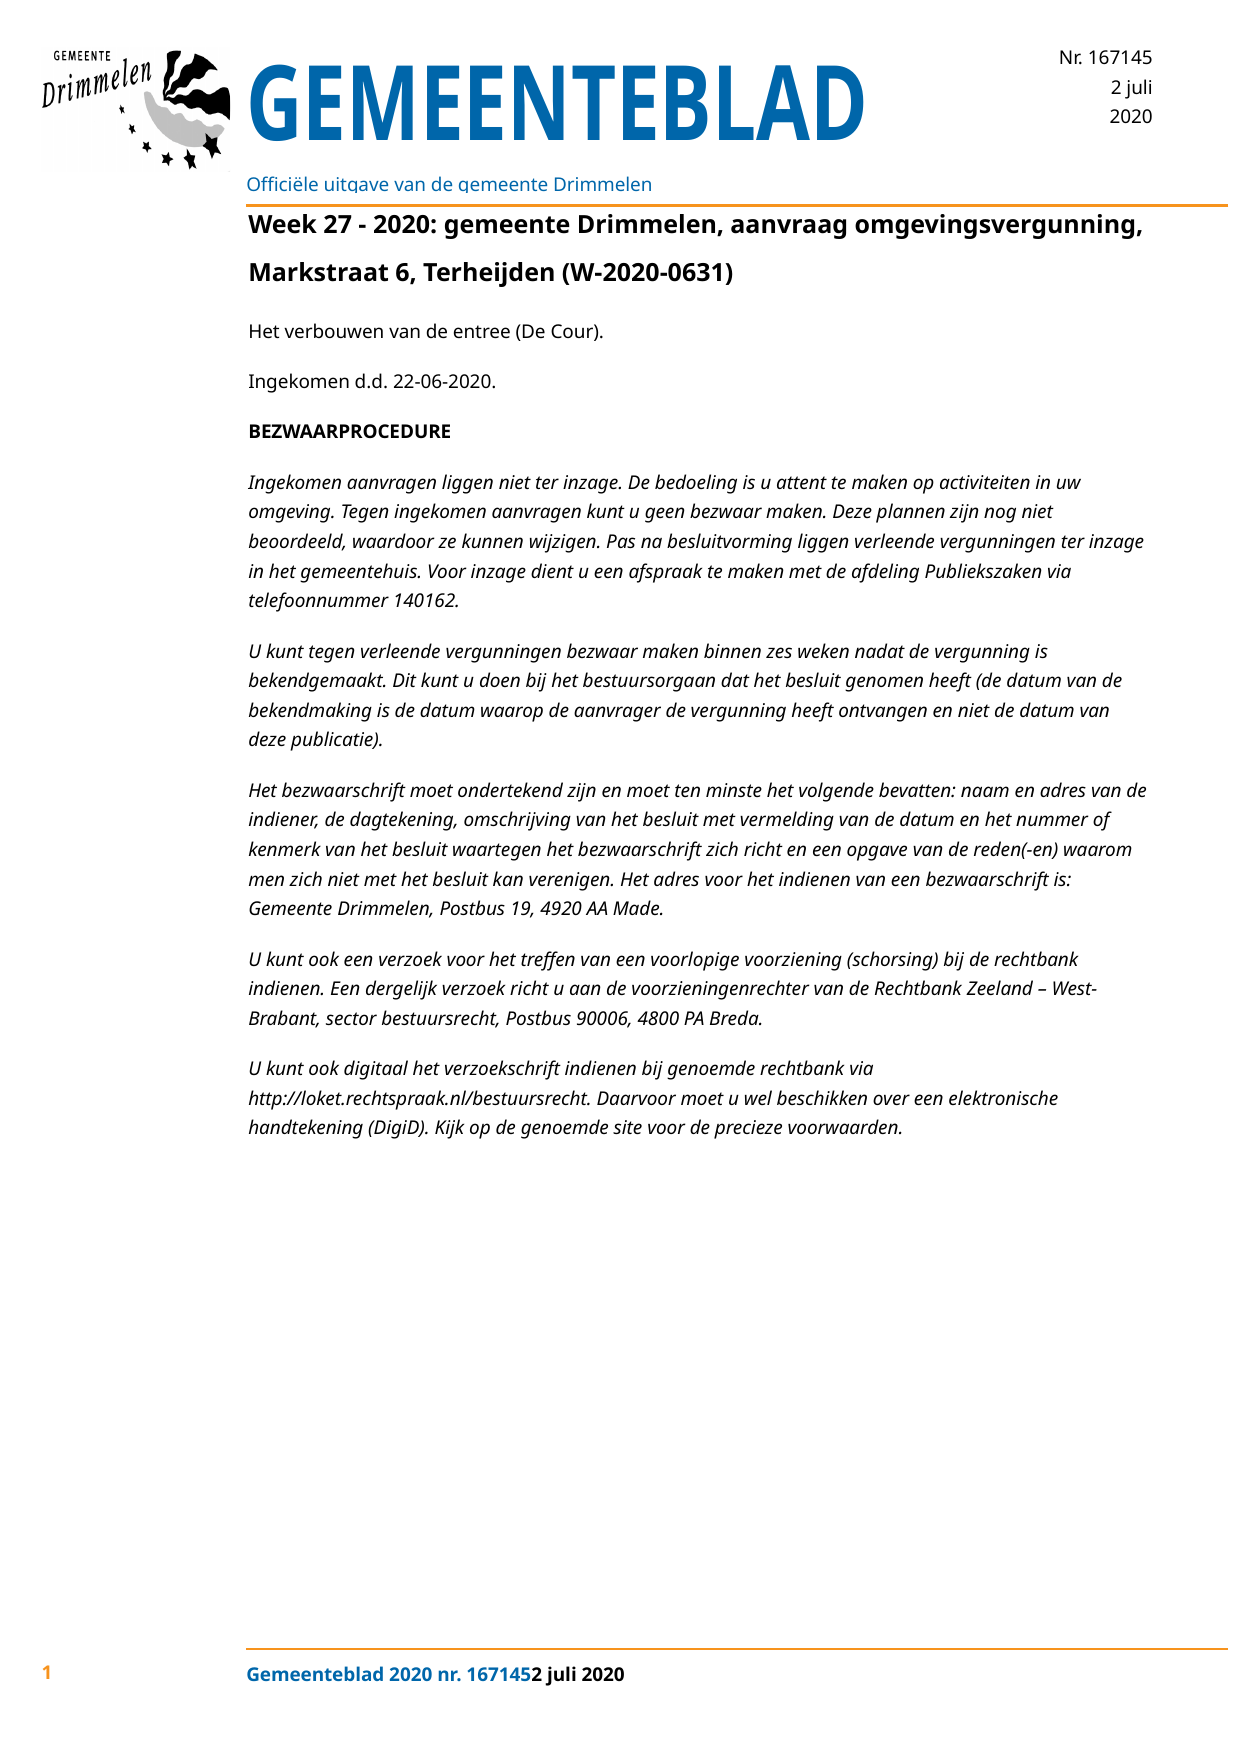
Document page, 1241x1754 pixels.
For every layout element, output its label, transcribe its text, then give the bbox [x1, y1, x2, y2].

text BEZWAARPROCEDURE [248, 419, 1152, 444]
text Het bezwaarschrift moet ondertekend zijn en moet ten minste het volgende bevatten: naam en adres van de indiener, de dagtekening, omschrijving van het besluit met vermelding van de datum en het nummer of kenmerk van het besluit waartegen het bezwaarschrift zich richt en een opgave van de reden(-en) waarom men zich niet met het besluit kan verenigen. Het adres voor het indienen van een bezwaarschrift is: Gemeente Drimmelen, Postbus 19, 4920 AA Made. [248, 777, 1152, 921]
text U kunt ook een verzoek voor het treffen van een voorlopige voorziening (schorsing) bij de rechtbank indienen. Een dergelijk verzoek richt u aan de voorzieningenrechter van de Rechtbank Zeeland – West-Brabant, sector bestuursrecht, Postbus 90006, 4800 PA Breda. [248, 946, 1152, 1031]
text Ingekomen d.d. 22-06-2020. [248, 368, 1152, 394]
text Week 27 - 2020: gemeente Drimmelen, aanvraag omgevingsvergunning, Markstraat 6, Terheijden (W-2020-0631) [248, 207, 1152, 288]
text U kunt ook digitaal het verzoekschrift indienen bij genoemde rechtbank via http://loket.rechtspraak.nl/bestuursrecht. Daarvoor moet u wel beschikken over een elektronische handtekening (DigiD). Kijk op de genoemde site voor de precieze voorwaarden. [248, 1055, 1152, 1140]
picture [41, 47, 231, 172]
text Ingekomen aanvragen liggen niet ter inzage. De bedoeling is u attent te maken op activiteiten in uw omgeving. Tegen ingekomen aanvragen kunt u geen bezwaar maken. Deze plannen zijn nog niet beoordeeld, waardoor ze kunnen wijzigen. Pas na besluitvorming liggen verleende vergunningen ter inzage in het gemeentehuis. Voor inzage dient u een afspraak te maken met de afdeling Publiekszaken via telefoonnummer 140162. [248, 469, 1152, 613]
text U kunt tegen verleende vergunningen bezwaar maken binnen zes weken nadat de vergunning is bekendgemaakt. Dit kunt u doen bij het bestuursorgaan dat het besluit genomen heeft (de datum van de bekendmaking is de datum waarop de aanvrager de vergunning heeft ontvangen en niet de datum van deze publicatie). [248, 638, 1152, 752]
text Het verbouwen van de entree (De Cour). [248, 318, 1152, 344]
